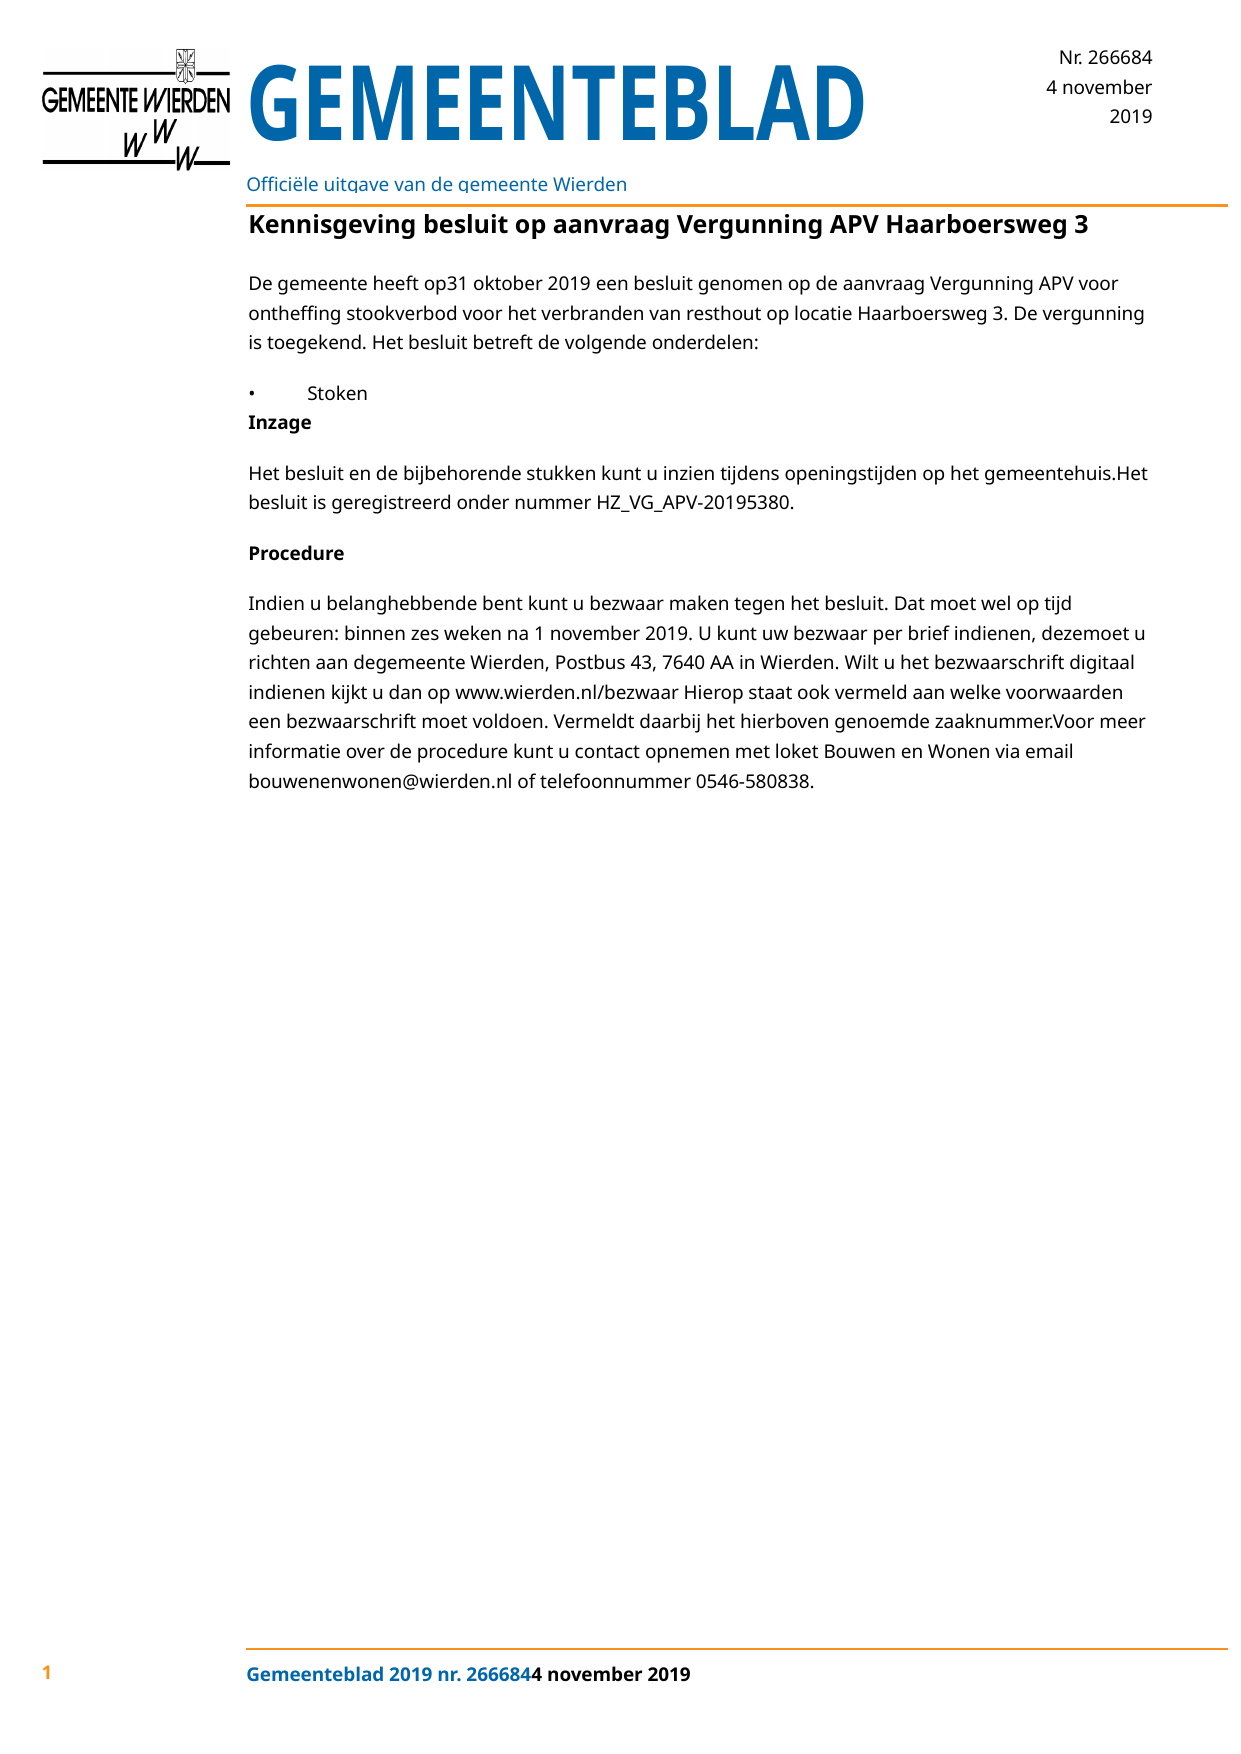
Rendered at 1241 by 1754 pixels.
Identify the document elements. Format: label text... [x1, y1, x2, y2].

text De gemeente heeft op31 oktober 2019 een besluit genomen op de aanvraag Vergunning APV voor ontheffing stookverbod voor het verbranden van resthout op locatie Haarboersweg 3. De vergunning is toegekend. Het besluit betreft de volgende onderdelen: [248, 270, 1152, 355]
list Stoken [248, 380, 1152, 406]
text Inzage [248, 409, 1152, 435]
picture [41, 47, 231, 172]
text Procedure [248, 540, 1152, 566]
text Het besluit en de bijbehorende stukken kunt u inzien tijdens openingstijden op het gemeentehuis.Het besluit is geregistreerd onder nummer HZ_VG_APV-20195380. [248, 460, 1152, 515]
text Kennisgeving besluit op aanvraag Vergunning APV Haarboersweg 3 [248, 207, 1152, 241]
text Indien u belanghebbende bent kunt u bezwaar maken tegen het besluit. Dat moet wel op tijd gebeuren: binnen zes weken na 1 november 2019. U kunt uw bezwaar per brief indienen, dezemoet u richten aan degemeente Wierden, Postbus 43, 7640 AA in Wierden. Wilt u het bezwaarschrift digitaal indienen kijkt u dan op www.wierden.nl/bezwaar Hierop staat ook vermeld aan welke voorwaarden een bezwaarschrift moet voldoen. Vermeldt daarbij het hierboven genoemde zaaknummer.Voor meer informatie over de procedure kunt u contact opnemen met loket Bouwen en Wonen via email bouwenenwonen@wierden.nl of telefoonnummer 0546-580838. [248, 590, 1152, 793]
